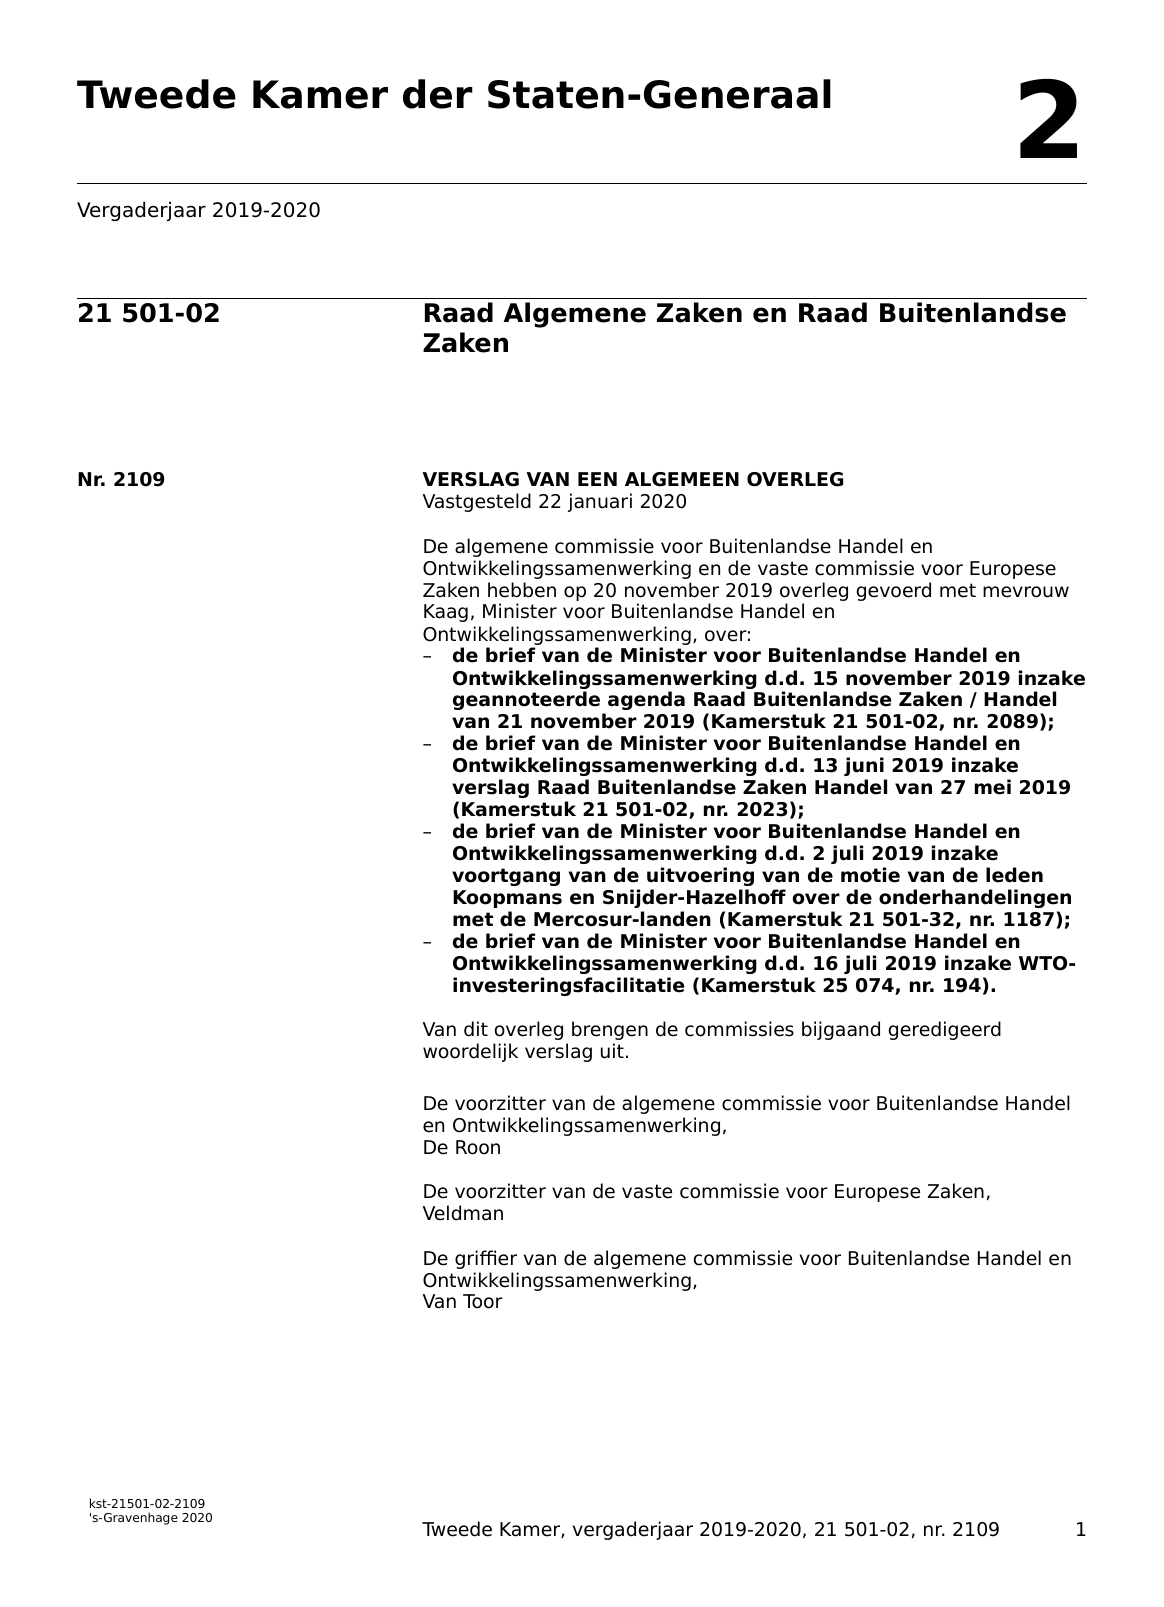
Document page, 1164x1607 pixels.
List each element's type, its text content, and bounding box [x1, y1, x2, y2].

text – de brief van de Minister voor Buitenlandse Handel en Ontwikkelingssamenwerking d.d. 13 juni 2019 inzake verslag Raad Buitenlandse Zaken Handel van 27 mei 2019 (Kamerstuk 21 501-02, nr. 2023); [422, 733, 1087, 821]
text De griffier van de algemene commissie voor Buitenlandse Handel en Ontwikkelingssamenwerking, Van Toor [422, 1247, 1087, 1313]
text 's-Gravenhage 2020 [88, 1511, 323, 1525]
text – de brief van de Minister voor Buitenlandse Handel en Ontwikkelingssamenwerking d.d. 15 november 2019 inzake geannoteerde agenda Raad Buitenlandse Zaken / Handel van 21 november 2019 (Kamerstuk 21 501-02, nr. 2089); [422, 645, 1087, 733]
text Van dit overleg brengen de commissies bijgaand geredigeerd woordelijk verslag uit. [422, 1019, 1087, 1063]
table_header Tweede Kamer der Staten-Generaal [77, 59, 886, 183]
text De voorzitter van de algemene commissie voor Buitenlandse Handel en Ontwikkelingssamenwerking, De Roon [422, 1093, 1087, 1159]
text Vastgesteld 22 januari 2020 [422, 491, 1087, 513]
text De algemene commissie voor Buitenlandse Handel en Ontwikkelingssamenwerking en de vaste commissie voor Europese Zaken hebben op 20 november 2019 overleg gevoerd met mevrouw Kaag, Minister voor Buitenlandse Handel en Ontwikkelingssamenwerking, over: [422, 536, 1087, 645]
text kst-21501-02-2109 [88, 1497, 323, 1511]
text – de brief van de Minister voor Buitenlandse Handel en Ontwikkelingssamenwerking d.d. 2 juli 2019 inzake voortgang van de uitvoering van de motie van de leden Koopmans en Snijder-Hazelhoff over de onderhandelingen met de Mercosur-landen (Kamerstuk 21 501-32, nr. 1187); [422, 821, 1087, 931]
subtitle 21 501-02 Raad Algemene Zaken en Raad Buitenlandse Zaken [77, 299, 1087, 358]
text – de brief van de Minister voor Buitenlandse Handel en Ontwikkelingssamenwerking d.d. 16 juli 2019 inzake WTO-investeringsfacilitatie (Kamerstuk 25 074, nr. 194). [422, 931, 1087, 997]
subtitle Nr. 2109 VERSLAG VAN EEN ALGEMEEN OVERLEG [77, 469, 1087, 491]
table_header 2 [886, 59, 1087, 183]
table_cell Vergaderjaar 2019-2020 [77, 184, 1087, 298]
text De voorzitter van de vaste commissie voor Europese Zaken, Veldman [422, 1181, 1087, 1225]
